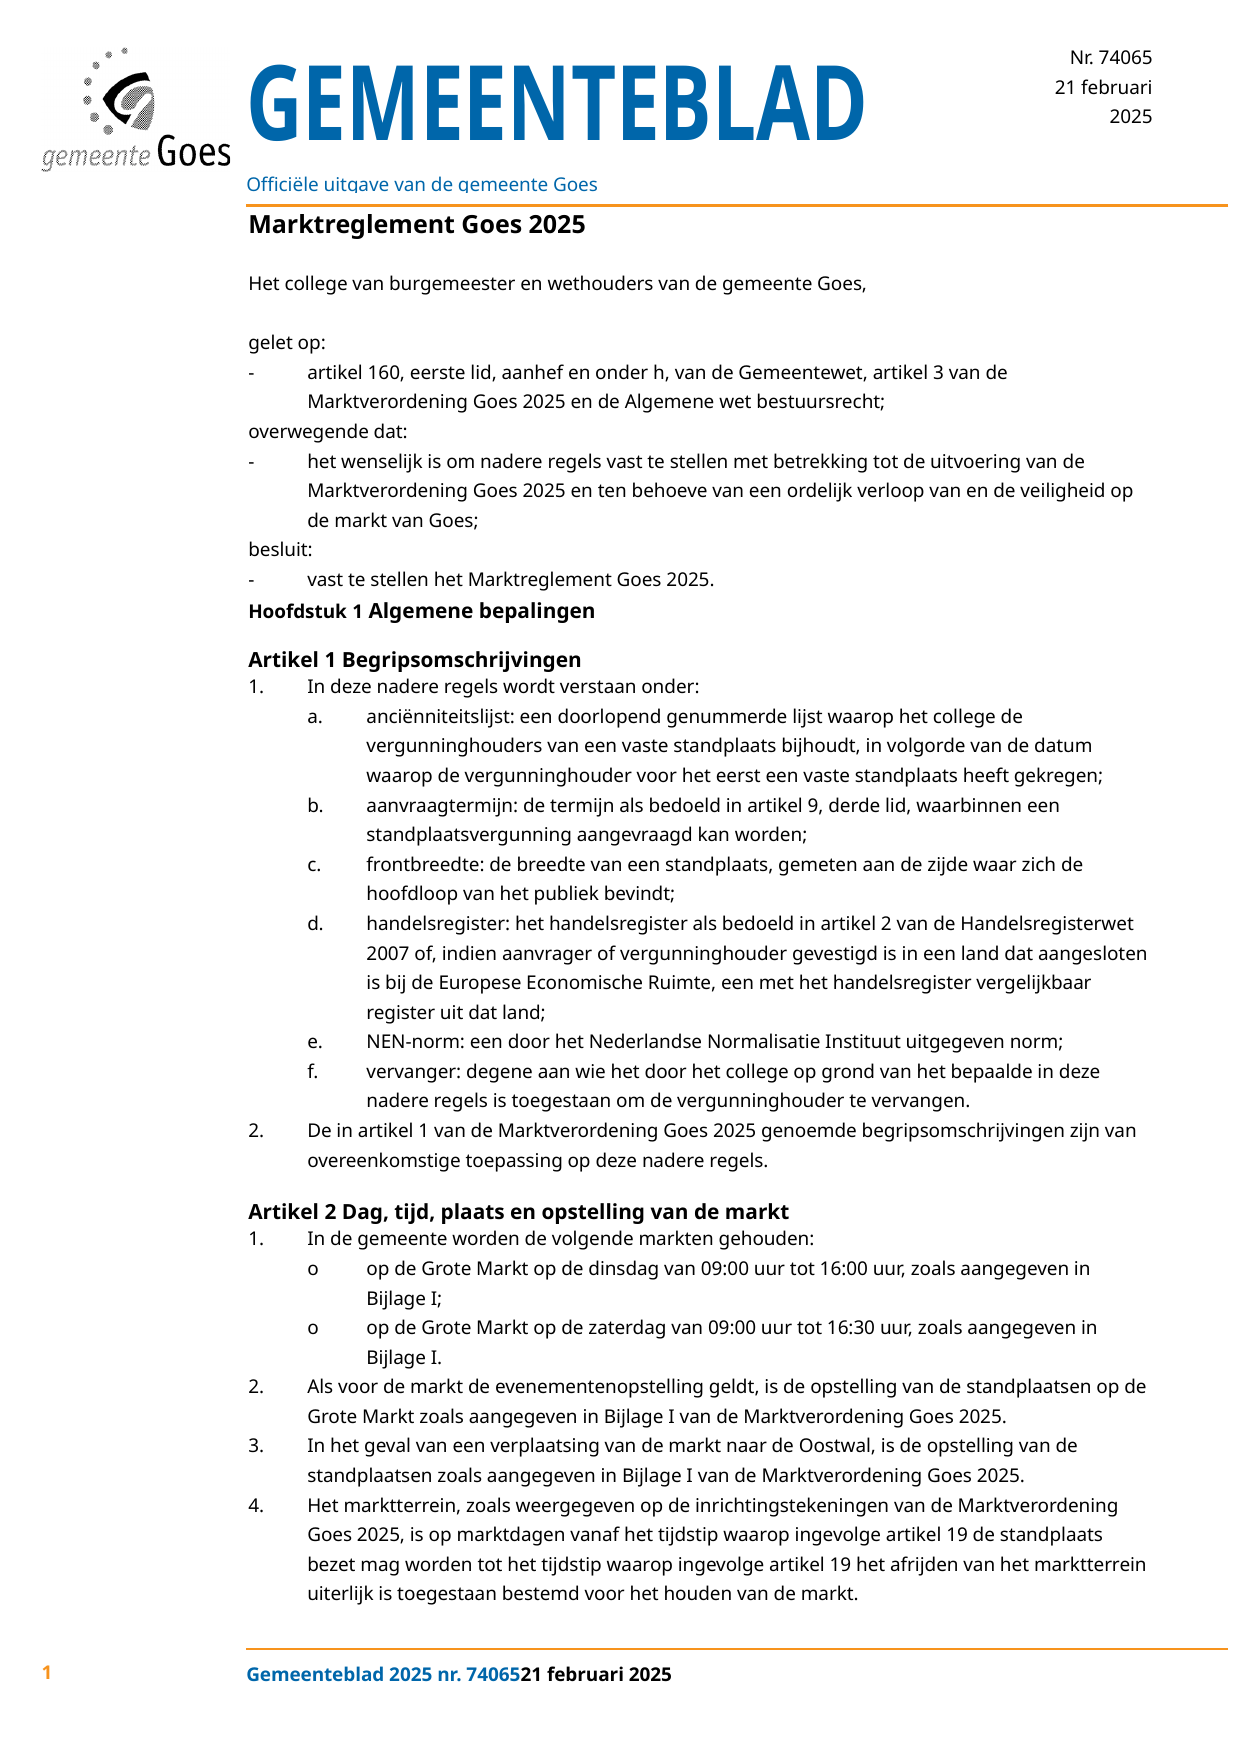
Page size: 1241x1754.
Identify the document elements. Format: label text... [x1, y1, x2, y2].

text besluit: [248, 537, 1152, 562]
list het wenselijk is om nadere regels vast te stellen met betrekking tot de uitvoering van de Marktverordening Goes 2025 en ten behoeve van een ordelijk verloop van en de veiligheid op de markt van Goes; [248, 448, 1152, 533]
list handelsregister: het handelsregister als bedoeld in artikel 2 van de Handelsregisterwet 2007 of, indien aanvrager of vergunninghouder gevestigd is in een land dat aangesloten is bij de Europese Economische Ruimte, een met het handelsregister vergelijkbaar register uit dat land; [307, 910, 1152, 1024]
text Marktreglement Goes 2025 [248, 207, 1152, 241]
list Het marktterrein, zoals weergegeven op de inrichtingstekeningen van de Marktverordening Goes 2025, is op marktdagen vanaf het tijdstip waarop ingevolge artikel 19 de standplaats bezet mag worden tot het tijdstip waarop ingevolge artikel 19 het afrijden van het marktterrein uiterlijk is toegestaan bestemd voor het houden van de markt. [248, 1492, 1152, 1606]
picture [41, 47, 231, 172]
list NEN-norm: een door het Nederlandse Normalisatie Instituut uitgegeven norm; [307, 1028, 1152, 1054]
list De in artikel 1 van de Marktverordening Goes 2025 genoemde begripsomschrijvingen zijn van overeenkomstige toepassing op deze nadere regels. [248, 1117, 1152, 1172]
text overwegende dat: [248, 418, 1152, 444]
list frontbreedte: de breedte van een standplaats, gemeten aan de zijde waar zich de hoofdloop van het publiek bevindt; [307, 851, 1152, 906]
text Het college van burgemeester en wethouders van de gemeente Goes, [248, 270, 1152, 296]
text Artikel 2 Dag, tijd, plaats en opstelling van de markt [248, 1197, 1152, 1226]
list aanvraagtermijn: de termijn als bedoeld in artikel 9, derde lid, waarbinnen een standplaatsvergunning aangevraagd kan worden; [307, 792, 1152, 847]
list In de gemeente worden de volgende markten gehouden: [248, 1226, 1152, 1251]
list In deze nadere regels wordt verstaan onder: [248, 673, 1152, 699]
list vast te stellen het Marktreglement Goes 2025. [248, 566, 1152, 592]
list artikel 160, eerste lid, aanhef en onder h, van de Gemeentewet, artikel 3 van de Marktverordening Goes 2025 en de Algemene wet bestuursrecht; [248, 359, 1152, 414]
list op de Grote Markt op de zaterdag van 09:00 uur tot 16:30 uur, zoals aangegeven in Bijlage I. [307, 1314, 1152, 1370]
list vervanger: degene aan wie het door het college op grond van het bepaalde in deze nadere regels is toegestaan om de vergunninghouder te vervangen. [307, 1058, 1152, 1113]
list op de Grote Markt op de dinsdag van 09:00 uur tot 16:00 uur, zoals aangegeven in Bijlage I; [307, 1255, 1152, 1311]
list anciënniteitslijst: een doorlopend genummerde lijst waarop het college de vergunninghouders van een vaste standplaats bijhoudt, in volgorde van de datum waarop de vergunninghouder voor het eerst een vaste standplaats heeft gekregen; [307, 703, 1152, 788]
text gelet op: [248, 329, 1152, 355]
list Als voor de markt de evenementenopstelling geldt, is de opstelling van de standplaatsen op de Grote Markt zoals aangegeven in Bijlage I van de Marktverordening Goes 2025. [248, 1373, 1152, 1429]
list In het geval van een verplaatsing van de markt naar de Oostwal, is de opstelling van de standplaatsen zoals aangegeven in Bijlage I van de Marktverordening Goes 2025. [248, 1433, 1152, 1488]
text Artikel 1 Begripsomschrijvingen [248, 645, 1152, 673]
text Hoofdstuk 1 Algemene bepalingen [248, 596, 1152, 624]
